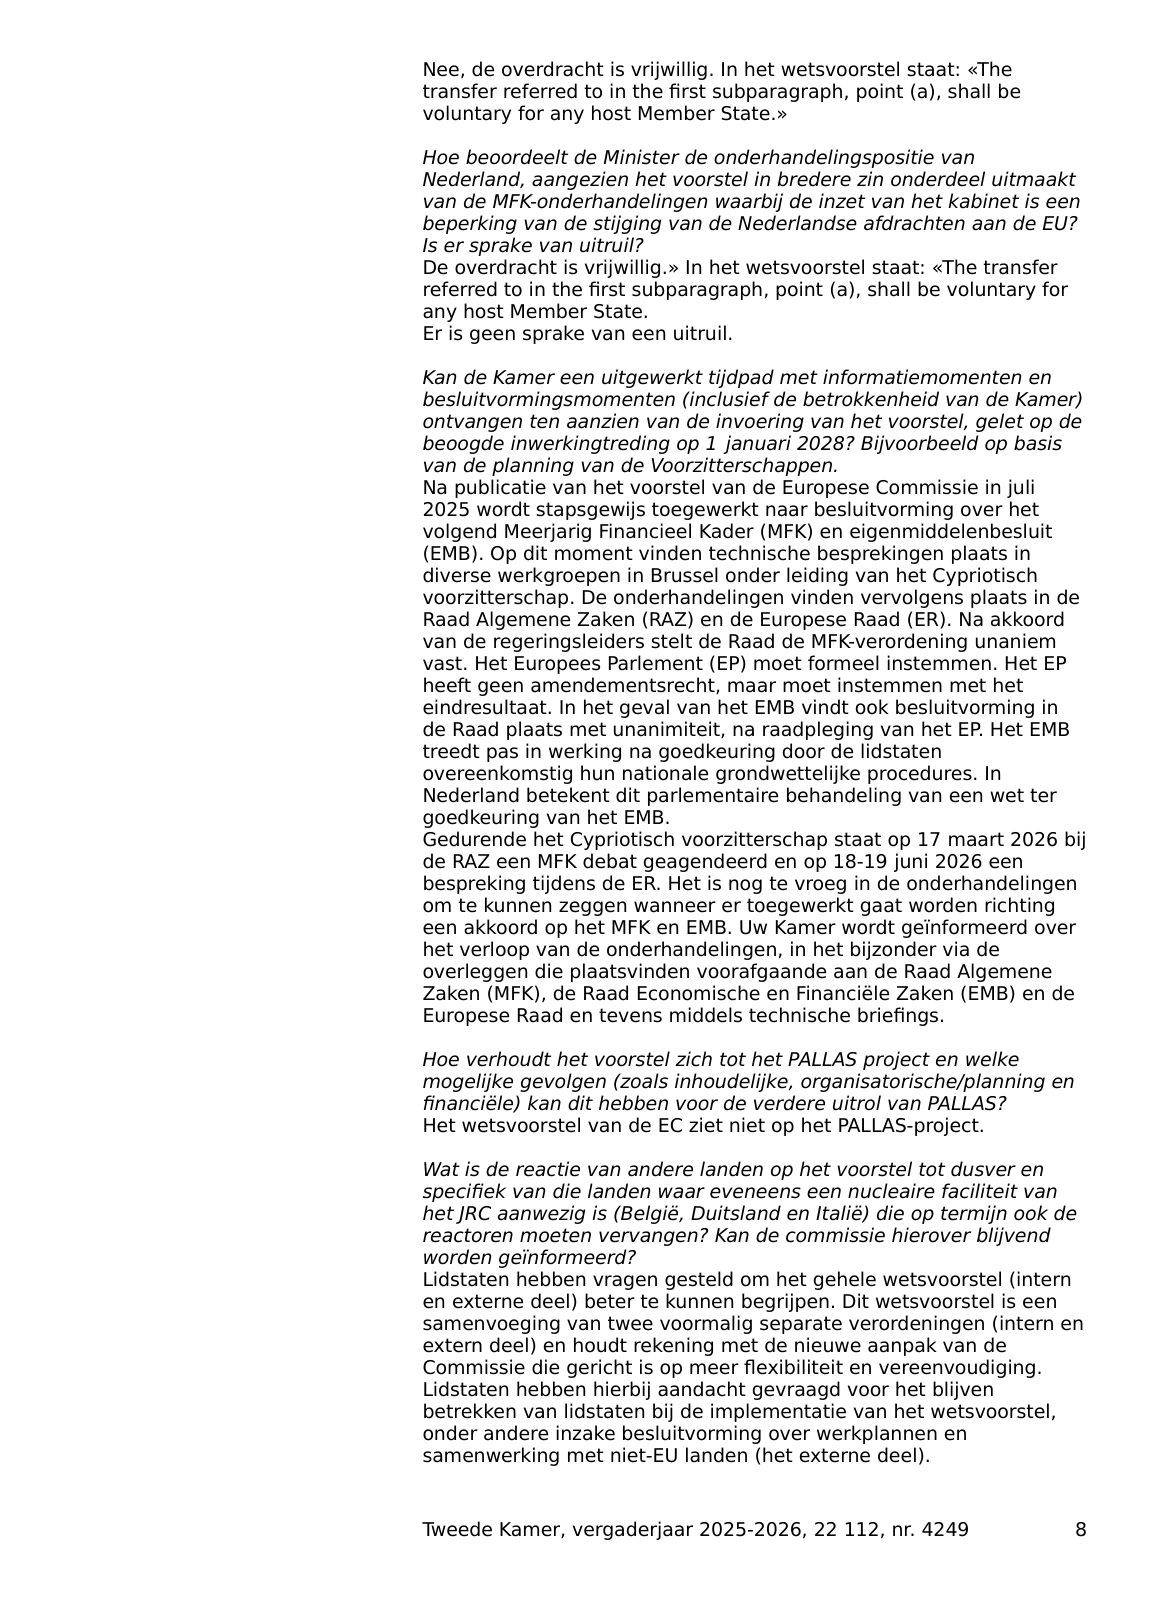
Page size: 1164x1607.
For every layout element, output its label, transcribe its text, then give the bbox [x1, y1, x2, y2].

text Er is geen sprake van een uitruil. [422, 323, 1087, 345]
text Het wetsvoorstel van de EC ziet niet op het PALLAS-project. [422, 1115, 1087, 1137]
text Gedurende het Cypriotisch voorzitterschap staat op 17 maart 2026 bij de RAZ een MFK debat geagendeerd en op 18-19 juni 2026 een bespreking tijdens de ER. Het is nog te vroeg in de onderhandelingen om te kunnen zeggen wanneer er toegewerkt gaat worden richting een akkoord op het MFK en EMB. Uw Kamer wordt geïnformeerd over het verloop van de onderhandelingen, in het bijzonder via de overleggen die plaatsvinden voorafgaande aan de Raad Algemene Zaken (MFK), de Raad Economische en Financiële Zaken (EMB) en de Europese Raad en tevens middels technische briefings. [422, 829, 1087, 1027]
text De overdracht is vrijwillig.» In het wetsvoorstel staat: «The transfer referred to in the first subparagraph, point (a), shall be voluntary for any host Member State. [422, 257, 1087, 323]
text Na publicatie van het voorstel van de Europese Commissie in juli 2025 wordt stapsgewijs toegewerkt naar besluitvorming over het volgend Meerjarig Financieel Kader (MFK) en eigenmiddelenbesluit (EMB). Op dit moment vinden technische besprekingen plaats in diverse werkgroepen in Brussel onder leiding van het Cypriotisch voorzitterschap. De onderhandelingen vinden vervolgens plaats in de Raad Algemene Zaken (RAZ) en de Europese Raad (ER). Na akkoord van de regeringsleiders stelt de Raad de MFK-verordening unaniem vast. Het Europees Parlement (EP) moet formeel instemmen. Het EP heeft geen amendementsrecht, maar moet instemmen met het eindresultaat. In het geval van het EMB vindt ook besluitvorming in de Raad plaats met unanimiteit, na raadpleging van het EP. Het EMB treedt pas in werking na goedkeuring door de lidstaten overeenkomstig hun nationale grondwettelijke procedures. In Nederland betekent dit parlementaire behandeling van een wet ter goedkeuring van het EMB. [422, 477, 1087, 829]
text Wat is de reactie van andere landen op het voorstel tot dusver en specifiek van die landen waar eveneens een nucleaire faciliteit van het JRC aanwezig is (België, Duitsland en Italië) die op termijn ook de reactoren moeten vervangen? Kan de commissie hierover blijvend worden geïnformeerd? [422, 1159, 1087, 1269]
text Hoe verhoudt het voorstel zich tot het PALLAS project en welke mogelijke gevolgen (zoals inhoudelijke, organisatorische/planning en financiële) kan dit hebben voor de verdere uitrol van PALLAS? [422, 1049, 1087, 1115]
text Lidstaten hebben vragen gesteld om het gehele wetsvoorstel (intern en externe deel) beter te kunnen begrijpen. Dit wetsvoorstel is een samenvoeging van twee voormalig separate verordeningen (intern en extern deel) en houdt rekening met de nieuwe aanpak van de Commissie die gericht is op meer flexibiliteit en vereenvoudiging. Lidstaten hebben hierbij aandacht gevraagd voor het blijven betrekken van lidstaten bij de implementatie van het wetsvoorstel, onder andere inzake besluitvorming over werkplannen en samenwerking met niet-EU landen (het externe deel). [422, 1269, 1087, 1467]
text Nee, de overdracht is vrijwillig. In het wetsvoorstel staat: «The transfer referred to in the first subparagraph, point (a), shall be voluntary for any host Member State.» [422, 59, 1087, 125]
text Hoe beoordeelt de Minister de onderhandelingspositie van Nederland, aangezien het voorstel in bredere zin onderdeel uitmaakt van de MFK-onderhandelingen waarbij de inzet van het kabinet is een beperking van de stijging van de Nederlandse afdrachten aan de EU? Is er sprake van uitruil? [422, 147, 1087, 257]
text Kan de Kamer een uitgewerkt tijdpad met informatiemomenten en besluitvormingsmomenten (inclusief de betrokkenheid van de Kamer) ontvangen ten aanzien van de invoering van het voorstel, gelet op de beoogde inwerkingtreding op 1 januari 2028? Bijvoorbeeld op basis van de planning van de Voorzitterschappen. [422, 367, 1087, 477]
